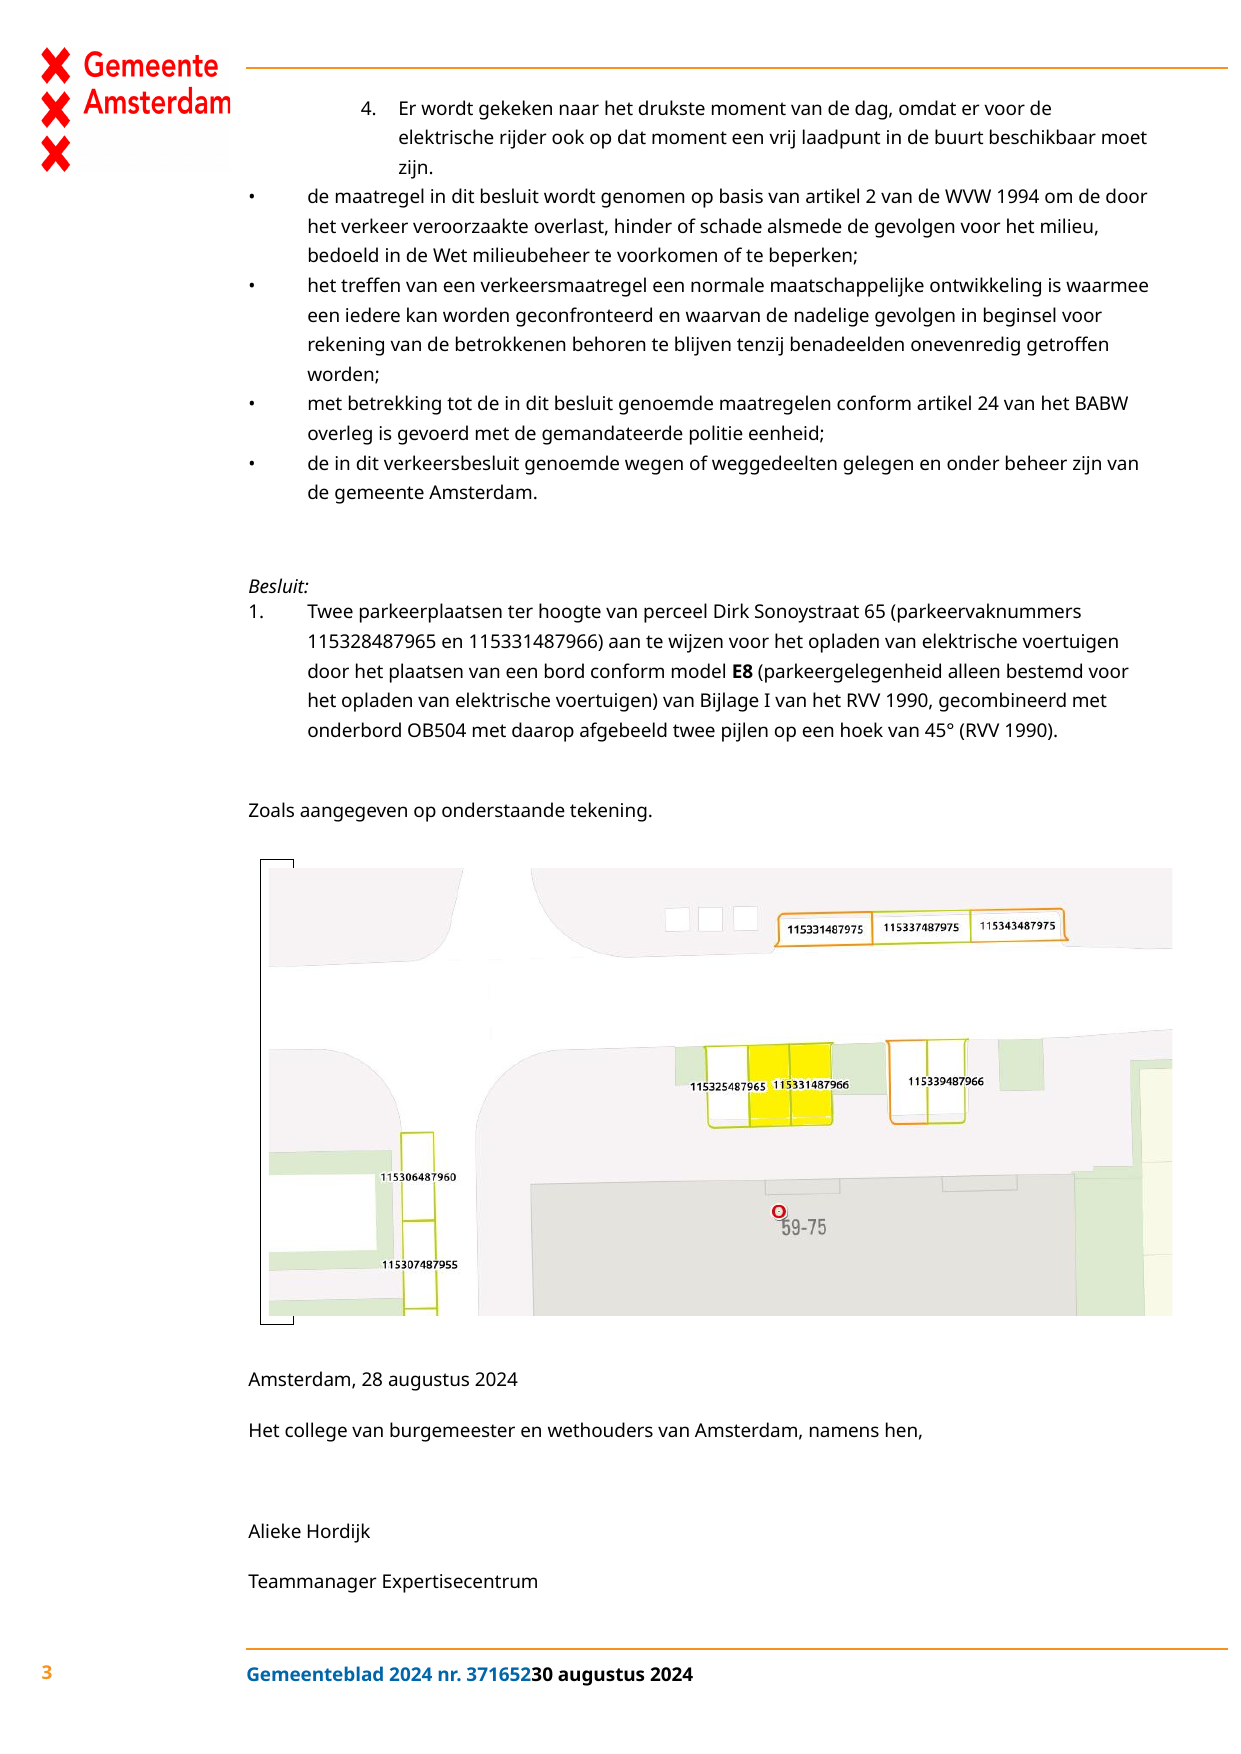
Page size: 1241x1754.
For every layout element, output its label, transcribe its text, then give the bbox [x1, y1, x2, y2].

picture [41, 47, 231, 172]
list de maatregel in dit besluit wordt genomen op basis van artikel 2 van de WVW 1994 om de door het verkeer veroorzaakte overlast, hinder of schade alsmede de gevolgen voor het milieu, bedoeld in de Wet milieubeheer te voorkomen of te beperken; [248, 183, 1152, 268]
list Er wordt gekeken naar het drukste moment van de dag, omdat er voor de elektrische rijder ook op dat moment een vrij laadpunt in de buurt beschikbaar moet zijn. [361, 95, 1152, 180]
text Besluit: [248, 573, 1152, 599]
text Teammanager Expertisecentrum [248, 1568, 1152, 1594]
list met betrekking tot de in dit besluit genoemde maatregelen conform artikel 24 van het BABW overleg is gevoerd met de gemandateerde politie eenheid; [248, 391, 1152, 446]
list het treffen van een verkeersmaatregel een normale maatschappelijke ontwikkeling is waarmee een iedere kan worden geconfronteerd en waarvan de nadelige gevolgen in beginsel voor rekening van de betrokkenen behoren te blijven tenzij benadeelden onevenredig getroffen worden; [248, 272, 1152, 387]
text Alieke Hordijk [248, 1518, 1152, 1543]
picture [268, 868, 1173, 1316]
list Twee parkeerplaatsen ter hoogte van perceel Dirk Sonoystraat 65 (parkeervaknummers 115328487965 en 115331487966) aan te wijzen voor het opladen van elektrische voertuigen door het plaatsen van een bord conform model E8 (parkeergelegenheid alleen bestemd voor het opladen van elektrische voertuigen) van Bijlage I van het RVV 1990, gecombineerd met onderbord OB504 met daarop afgebeeld twee pijlen op een hoek van 45° (RVV 1990). [248, 599, 1152, 743]
text Zoals aangegeven op onderstaande tekening. [248, 797, 1152, 823]
list de in dit verkeersbesluit genoemde wegen of weggedeelten gelegen en onder beheer zijn van de gemeente Amsterdam. [248, 450, 1152, 505]
text Amsterdam, 28 augustus 2024 [248, 1367, 1152, 1392]
text Het college van burgemeester en wethouders van Amsterdam, namens hen, [248, 1417, 1152, 1443]
